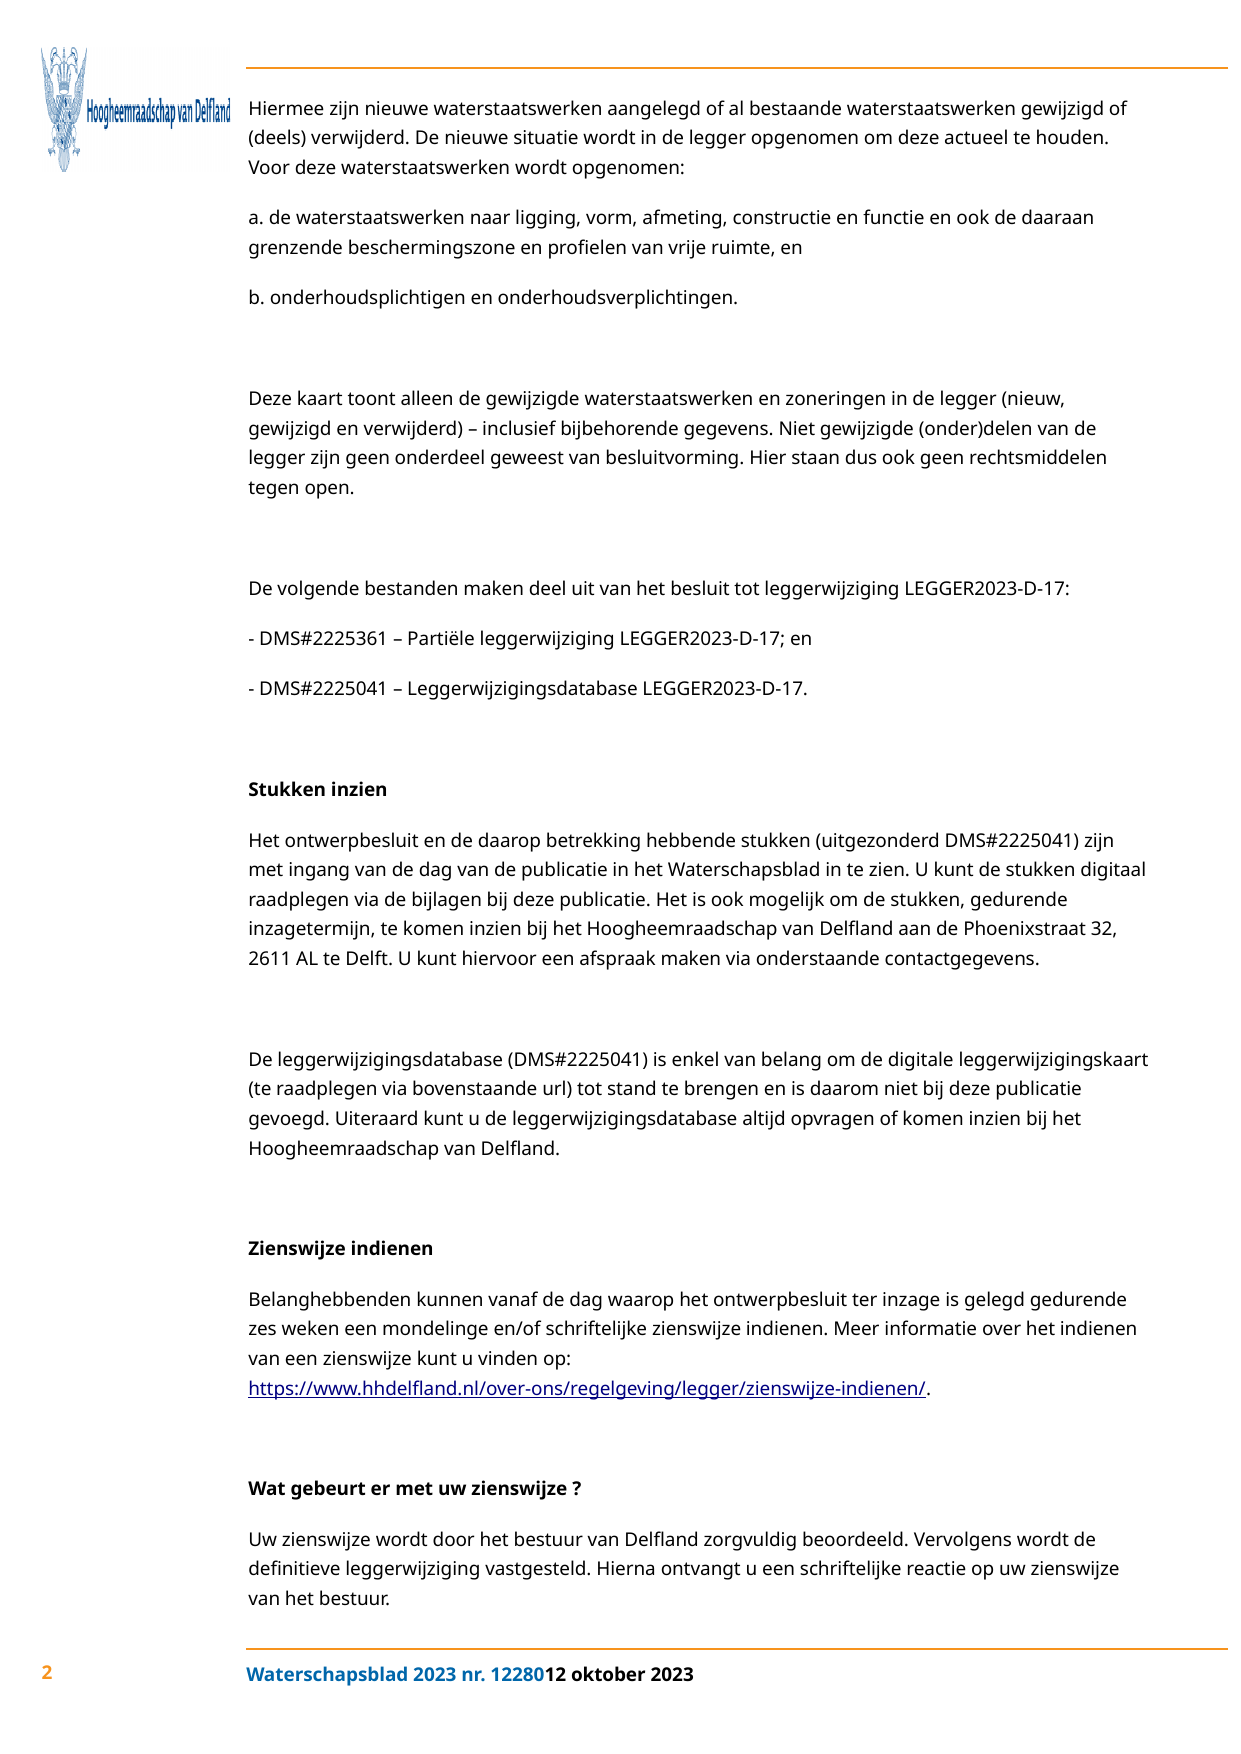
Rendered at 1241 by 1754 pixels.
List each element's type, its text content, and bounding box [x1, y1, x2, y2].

text a. de waterstaatswerken naar ligging, vorm, afmeting, constructie en functie en ook de daaraan grenzende beschermingszone en profielen van vrije ruimte, en [248, 204, 1152, 260]
text Uw zienswijze wordt door het bestuur van Delfland zorgvuldig beoordeeld. Vervolgens wordt de definitieve leggerwijziging vastgesteld. Hierna ontvangt u een schriftelijke reactie op uw zienswijze van het bestuur. [248, 1526, 1152, 1611]
text De volgende bestanden maken deel uit van het besluit tot leggerwijziging LEGGER2023-D-17: [248, 575, 1152, 601]
text Het ontwerpbesluit en de daarop betrekking hebbende stukken (uitgezonderd DMS#2225041) zijn met ingang van de dag van de publicatie in het Waterschapsblad in te zien. U kunt de stukken digitaal raadplegen via de bijlagen bij deze publicatie. Het is ook mogelijk om de stukken, gedurende inzagetermijn, te komen inzien bij het Hoogheemraadschap van Delfland aan de Phoenixstraat 32, 2611 AL te Delft. U kunt hiervoor een afspraak maken via onderstaande contactgegevens. [248, 827, 1152, 971]
text Zienswijze indienen [248, 1236, 1152, 1261]
text Wat gebeurt er met uw zienswijze ? [248, 1476, 1152, 1501]
text Deze kaart toont alleen de gewijzigde waterstaatswerken en zoneringen in de legger (nieuw, gewijzigd en verwijderd) – inclusief bijbehorende gegevens. Niet gewijzigde (onder)delen van de legger zijn geen onderdeel geweest van besluitvorming. Hier staan dus ook geen rechtsmiddelen tegen open. [248, 385, 1152, 500]
text Belanghebbenden kunnen vanaf de dag waarop het ontwerpbesluit ter inzage is gelegd gedurende zes weken een mondelinge en/of schriftelijke zienswijze indienen. Meer informatie over het indienen van een zienswijze kunt u vinden op: https://www.hhdelfland.nl/over-ons/regelgeving/legger/zienswijze-indienen/. [248, 1286, 1152, 1401]
text Stukken inzien [248, 776, 1152, 802]
text - DMS#2225361 – Partiële leggerwijziging LEGGER2023-D-17; en [248, 625, 1152, 651]
text De leggerwijzigingsdatabase (DMS#2225041) is enkel van belang om de digitale leggerwijzigingskaart (te raadplegen via bovenstaande url) tot stand te brengen en is daarom niet bij deze publicatie gevoegd. Uiteraard kunt u de leggerwijzigingsdatabase altijd opvragen of komen inzien bij het Hoogheemraadschap van Delfland. [248, 1046, 1152, 1161]
text b. onderhoudsplichtigen en onderhoudsverplichtingen. [248, 284, 1152, 310]
text - DMS#2225041 – Leggerwijzigingsdatabase LEGGER2023-D-17. [248, 676, 1152, 701]
text Hiermee zijn nieuwe waterstaatswerken aangelegd of al bestaande waterstaatswerken gewijzigd of (deels) verwijderd. De nieuwe situatie wordt in de legger opgenomen om deze actueel te houden. Voor deze waterstaatswerken wordt opgenomen: [248, 95, 1152, 180]
picture [41, 47, 231, 172]
